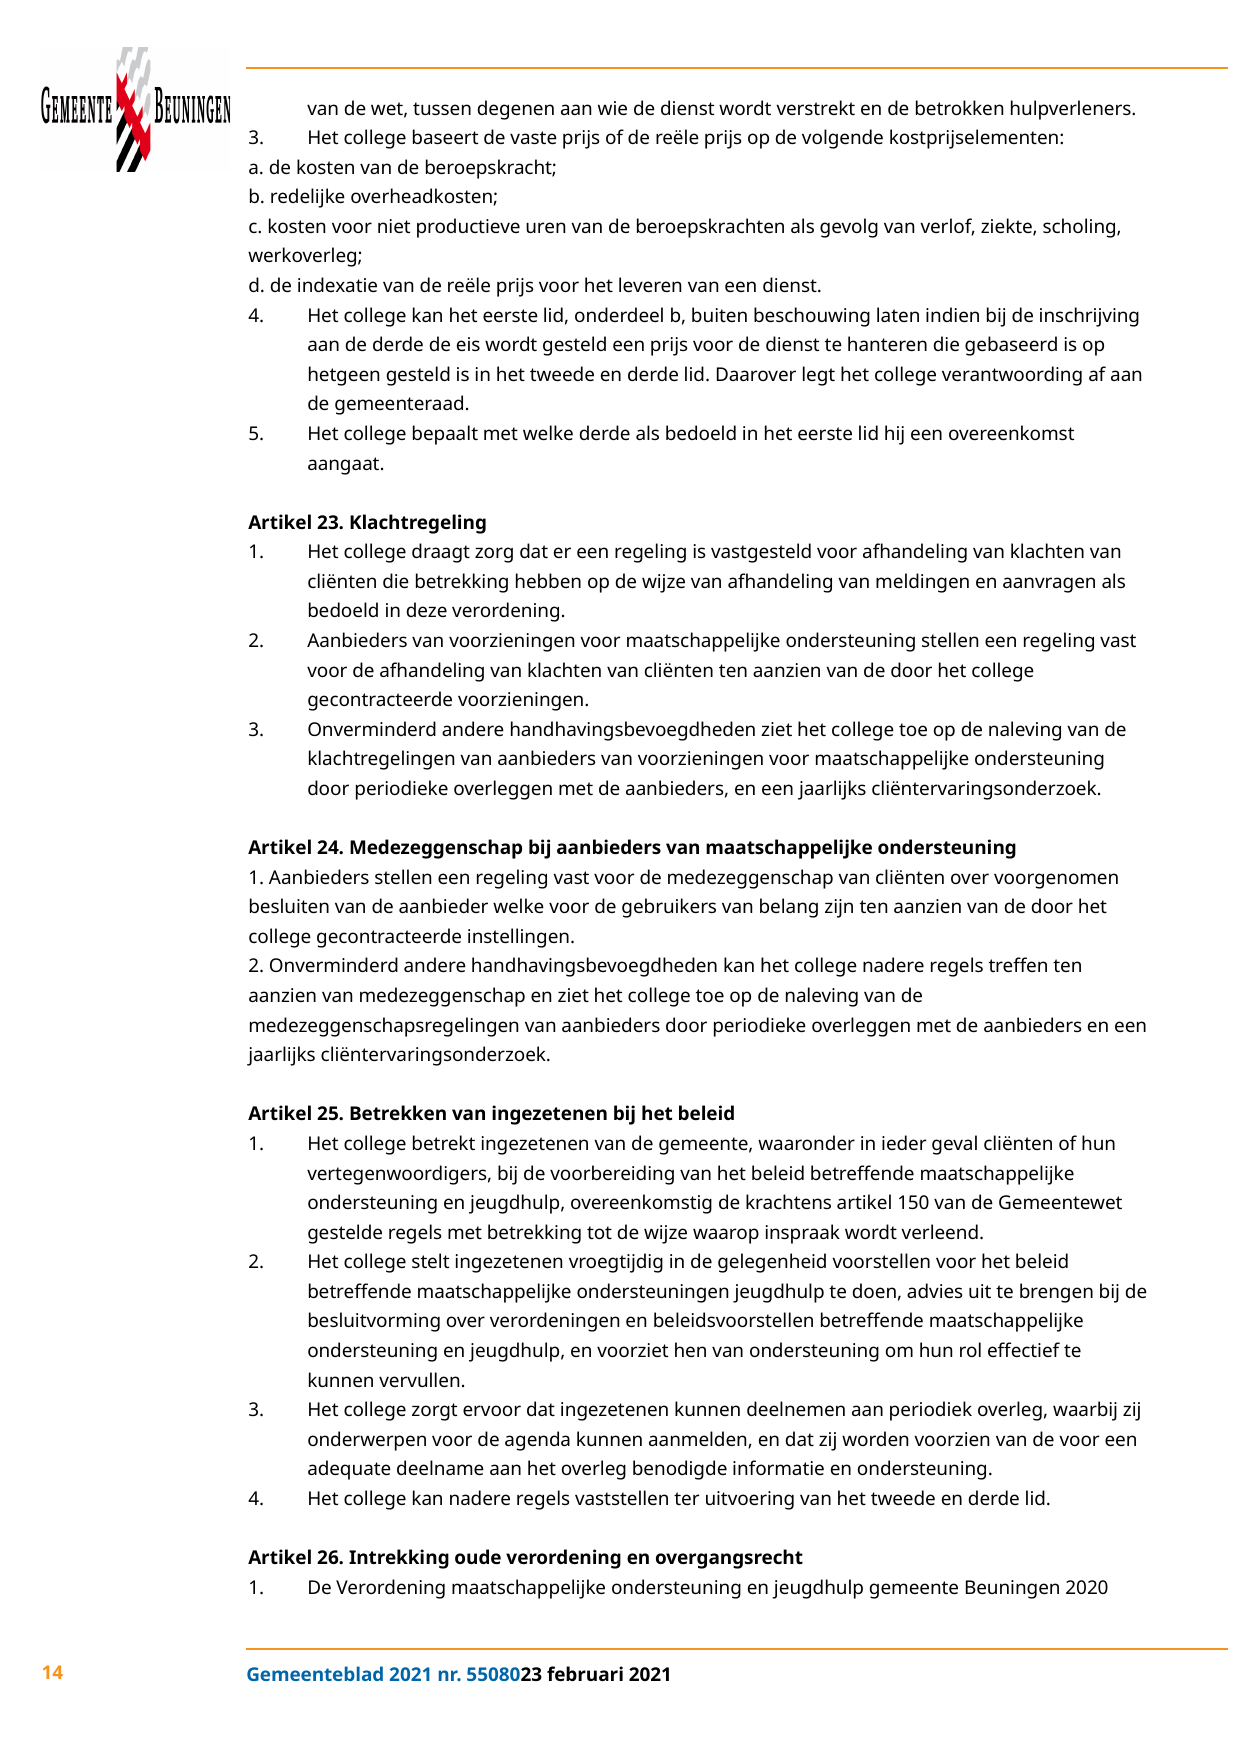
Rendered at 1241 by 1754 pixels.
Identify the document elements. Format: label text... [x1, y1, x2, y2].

text Artikel 26. Intrekking oude verordening en overgangsrecht [248, 1544, 1152, 1570]
text b. redelijke overheadkosten; [248, 183, 1152, 209]
text Artikel 25. Betrekken van ingezetenen bij het beleid [248, 1101, 1152, 1126]
list Het college kan het eerste lid, onderdeel b, buiten beschouwing laten indien bij de inschrijving aan de derde de eis wordt gesteld een prijs voor de dienst te hanteren die gebaseerd is op hetgeen gesteld is in het tweede en derde lid. Daarover legt het college verantwoording af aan de gemeenteraad. [248, 302, 1152, 416]
list De Verordening maatschappelijke ondersteuning en jeugdhulp gemeente Beuningen 2020 [248, 1574, 1152, 1600]
list Het college zorgt ervoor dat ingezetenen kunnen deelnemen aan periodiek overleg, waarbij zij onderwerpen voor de agenda kunnen aanmelden, en dat zij worden voorzien van de voor een adequate deelname aan het overleg benodigde informatie en ondersteuning. [248, 1396, 1152, 1481]
picture [41, 47, 231, 172]
list Het college baseert de vaste prijs of de reële prijs op de volgende kostprijselementen: [248, 124, 1152, 150]
list Het college bepaalt met welke derde als bedoeld in het eerste lid hij een overeenkomst aangaat. [248, 420, 1152, 476]
list Het college kan nadere regels vaststellen ter uitvoering van het tweede en derde lid. [248, 1485, 1152, 1511]
list Het college stelt ingezetenen vroegtijdig in de gelegenheid voorstellen voor het beleid betreffende maatschappelijke ondersteuningen jeugdhulp te doen, advies uit te brengen bij de besluitvorming over verordeningen en beleidsvoorstellen betreffende maatschappelijke ondersteuning en jeugdhulp, en voorziet hen van ondersteuning om hun rol effectief te kunnen vervullen. [248, 1248, 1152, 1393]
text Artikel 23. Klachtregeling [248, 509, 1152, 535]
text 2. Onverminderd andere handhavingsbevoegdheden kan het college nadere regels treffen ten aanzien van medezeggenschap en ziet het college toe op de naleving van de medezeggenschapsregelingen van aanbieders door periodieke overleggen met de aanbieders en een jaarlijks cliëntervaringsonderzoek. [248, 953, 1152, 1067]
list van de wet, tussen degenen aan wie de dienst wordt verstrekt en de betrokken hulpverleners. [248, 95, 1152, 121]
list Het college draagt zorg dat er een regeling is vastgesteld voor afhandeling van klachten van cliënten die betrekking hebben op de wijze van afhandeling van meldingen en aanvragen als bedoeld in deze verordening. [248, 538, 1152, 623]
list Het college betrekt ingezetenen van de gemeente, waaronder in ieder geval cliënten of hun vertegenwoordigers, bij de voorbereiding van het beleid betreffende maatschappelijke ondersteuning en jeugdhulp, overeenkomstig de krachtens artikel 150 van de Gemeentewet gestelde regels met betrekking tot de wijze waarop inspraak wordt verleend. [248, 1130, 1152, 1245]
text a. de kosten van de beroepskracht; [248, 154, 1152, 180]
list Aanbieders van voorzieningen voor maatschappelijke ondersteuning stellen een regeling vast voor de afhandeling van klachten van cliënten ten aanzien van de door het college gecontracteerde voorzieningen. [248, 627, 1152, 712]
text Artikel 24. Medezeggenschap bij aanbieders van maatschappelijke ondersteuning [248, 834, 1152, 860]
text c. kosten voor niet productieve uren van de beroepskrachten als gevolg van verlof, ziekte, scholing, werkoverleg; [248, 213, 1152, 268]
text 1. Aanbieders stellen een regeling vast voor de medezeggenschap van cliënten over voorgenomen besluiten van de aanbieder welke voor de gebruikers van belang zijn ten aanzien van de door het college gecontracteerde instellingen. [248, 864, 1152, 949]
list Onverminderd andere handhavingsbevoegdheden ziet het college toe op de naleving van de klachtregelingen van aanbieders van voorzieningen voor maatschappelijke ondersteuning door periodieke overleggen met de aanbieders, en een jaarlijks cliëntervaringsonderzoek. [248, 716, 1152, 801]
text d. de indexatie van de reële prijs voor het leveren van een dienst. [248, 272, 1152, 298]
